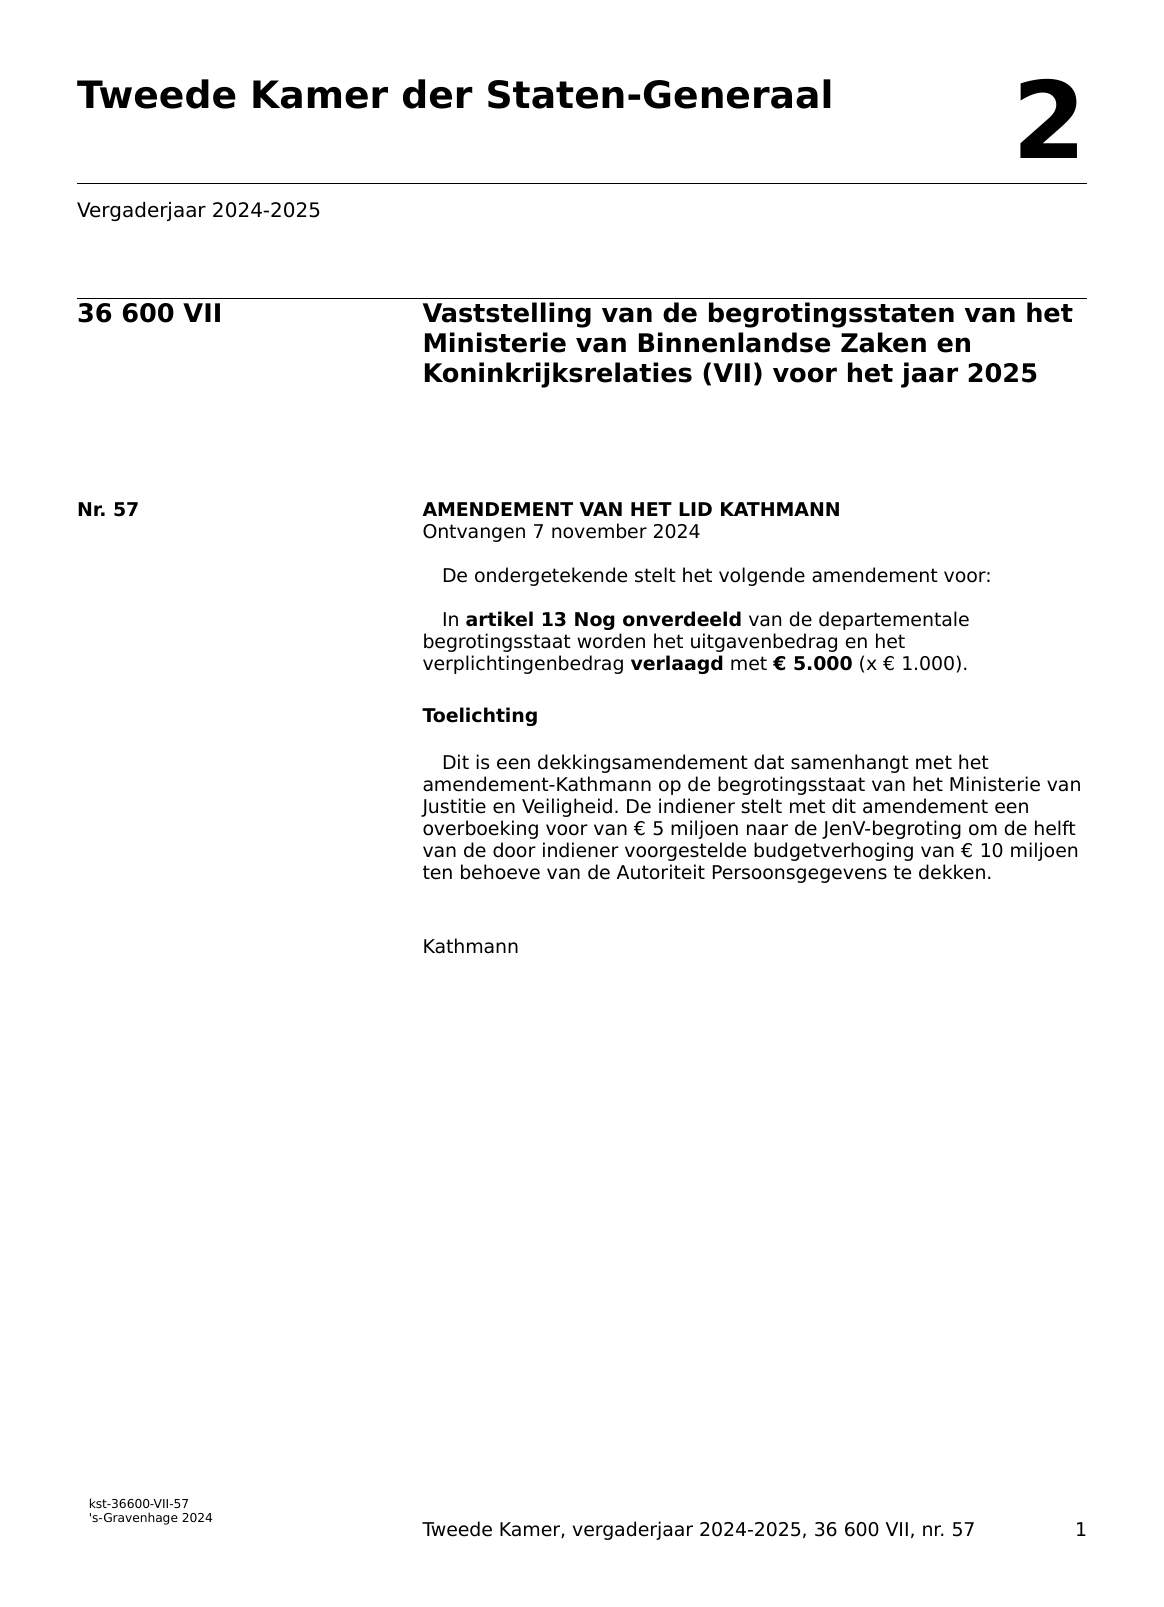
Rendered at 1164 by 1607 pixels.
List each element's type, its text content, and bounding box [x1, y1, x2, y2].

text De ondergetekende stelt het volgende amendement voor: [422, 565, 1087, 587]
subtitle Toelichting [422, 705, 1087, 727]
table_header Tweede Kamer der Staten-Generaal [77, 59, 886, 183]
subtitle Nr. 57 AMENDEMENT VAN HET LID KATHMANN [77, 499, 1087, 521]
text 's-Gravenhage 2024 [88, 1511, 323, 1525]
text In artikel 13 Nog onverdeeld van de departementale begrotingsstaat worden het uitgavenbedrag en het verplichtingenbedrag verlaagd met € 5.000 (x € 1.000). [422, 609, 1087, 675]
text Dit is een dekkingsamendement dat samenhangt met het amendement-Kathmann op de begrotingsstaat van het Ministerie van Justitie en Veiligheid. De indiener stelt met dit amendement een overboeking voor van € 5 miljoen naar de JenV-begroting om de helft van de door indiener voorgestelde budgetverhoging van € 10 miljoen ten behoeve van de Autoriteit Persoonsgegevens te dekken. [422, 752, 1087, 884]
subtitle 36 600 VII Vaststelling van de begrotingsstaten van het Ministerie van Binnenlandse Zaken en Koninkrijksrelaties (VII) voor het jaar 2025 [77, 299, 1087, 388]
table_cell Vergaderjaar 2024-2025 [77, 184, 1087, 298]
text kst-36600-VII-57 [88, 1497, 323, 1511]
text Ontvangen 7 november 2024 [422, 521, 1087, 543]
text Kathmann [422, 914, 1087, 958]
table_header 2 [886, 59, 1087, 183]
